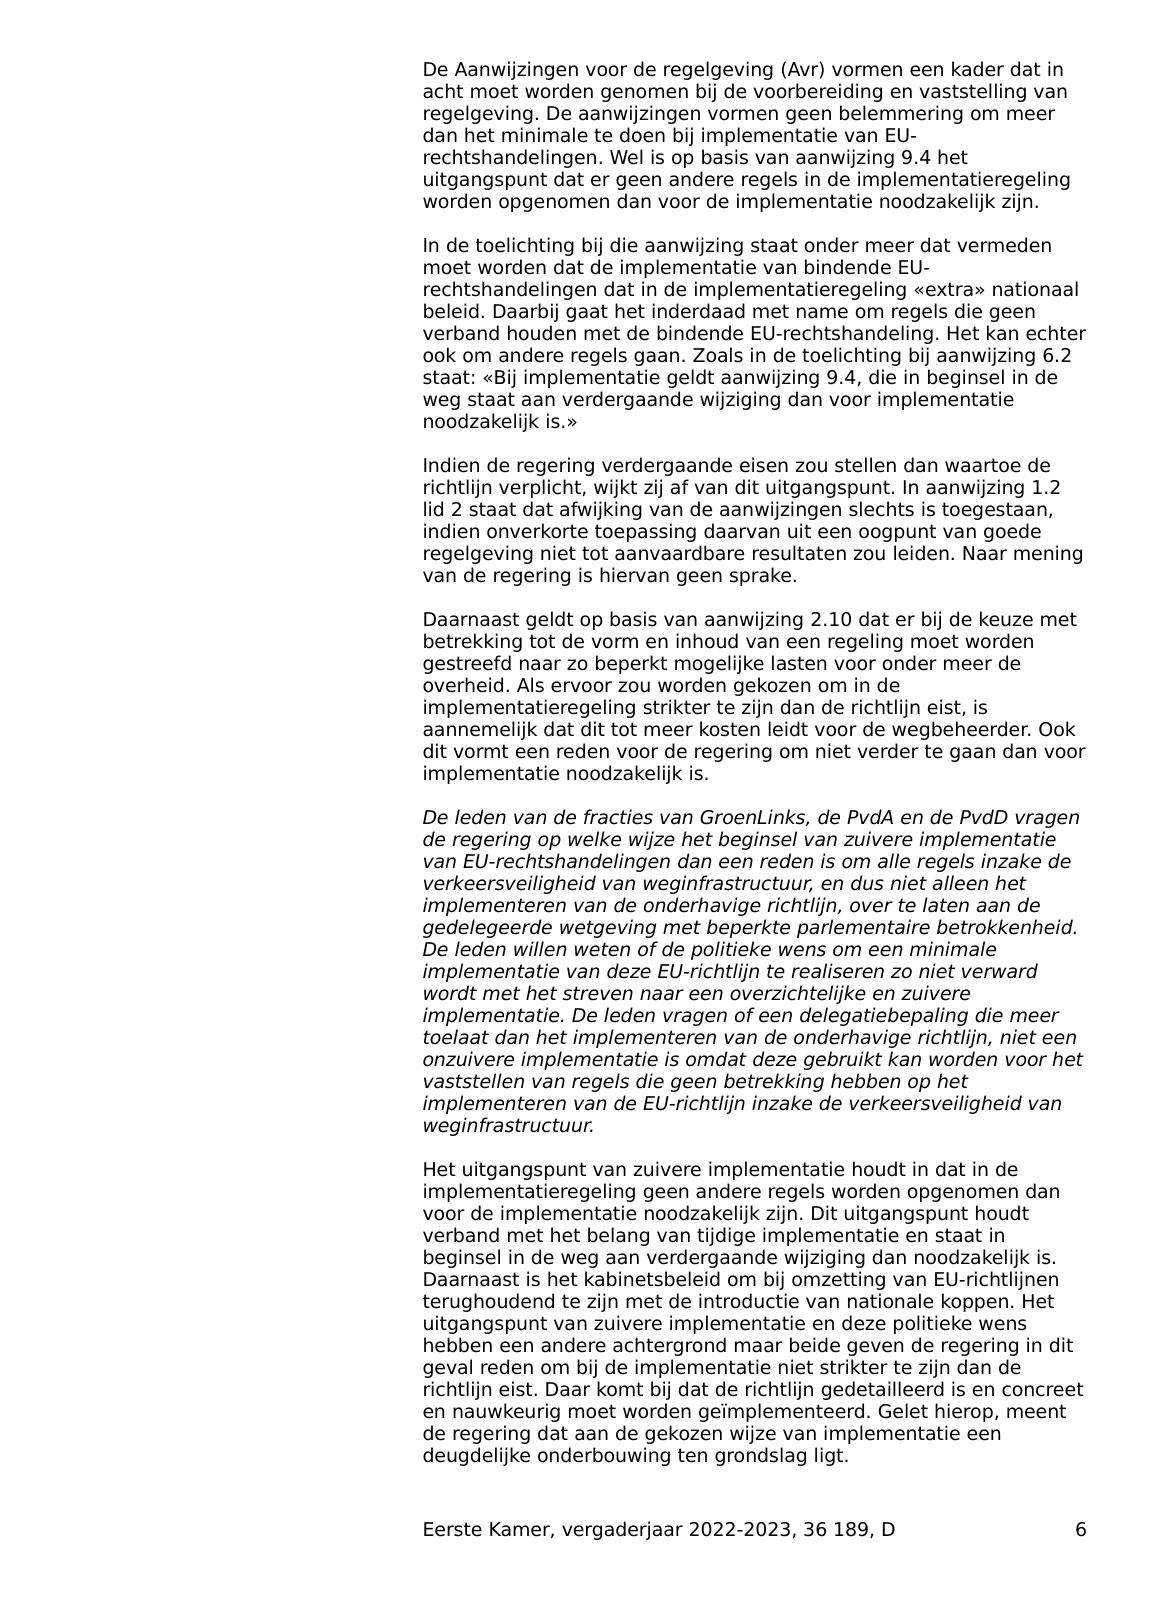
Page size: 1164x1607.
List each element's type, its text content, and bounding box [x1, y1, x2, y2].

text De Aanwijzingen voor de regelgeving (Avr) vormen een kader dat in acht moet worden genomen bij de voorbereiding en vaststelling van regelgeving. De aanwijzingen vormen geen belemmering om meer dan het minimale te doen bij implementatie van EU-rechtshandelingen. Wel is op basis van aanwijzing 9.4 het uitgangspunt dat er geen andere regels in de implementatieregeling worden opgenomen dan voor de implementatie noodzakelijk zijn. [422, 59, 1087, 213]
text Daarnaast geldt op basis van aanwijzing 2.10 dat er bij de keuze met betrekking tot de vorm en inhoud van een regeling moet worden gestreefd naar zo beperkt mogelijke lasten voor onder meer de overheid. Als ervoor zou worden gekozen om in de implementatieregeling strikter te zijn dan de richtlijn eist, is aannemelijk dat dit tot meer kosten leidt voor de wegbeheerder. Ook dit vormt een reden voor de regering om niet verder te gaan dan voor implementatie noodzakelijk is. [422, 609, 1087, 785]
text In de toelichting bij die aanwijzing staat onder meer dat vermeden moet worden dat de implementatie van bindende EU-rechtshandelingen dat in de implementatieregeling «extra» nationaal beleid. Daarbij gaat het inderdaad met name om regels die geen verband houden met de bindende EU-rechtshandeling. Het kan echter ook om andere regels gaan. Zoals in de toelichting bij aanwijzing 6.2 staat: «Bij implementatie geldt aanwijzing 9.4, die in beginsel in de weg staat aan verdergaande wijziging dan voor implementatie noodzakelijk is.» [422, 235, 1087, 433]
text Het uitgangspunt van zuivere implementatie houdt in dat in de implementatieregeling geen andere regels worden opgenomen dan voor de implementatie noodzakelijk zijn. Dit uitgangspunt houdt verband met het belang van tijdige implementatie en staat in beginsel in de weg aan verdergaande wijziging dan noodzakelijk is. Daarnaast is het kabinetsbeleid om bij omzetting van EU-richtlijnen terughoudend te zijn met de introductie van nationale koppen. Het uitgangspunt van zuivere implementatie en deze politieke wens hebben een andere achtergrond maar beide geven de regering in dit geval reden om bij de implementatie niet strikter te zijn dan de richtlijn eist. Daar komt bij dat de richtlijn gedetailleerd is en concreet en nauwkeurig moet worden geïmplementeerd. Gelet hierop, meent de regering dat aan de gekozen wijze van implementatie een deugdelijke onderbouwing ten grondslag ligt. [422, 1159, 1087, 1467]
text De leden van de fracties van GroenLinks, de PvdA en de PvdD vragen de regering op welke wijze het beginsel van zuivere implementatie van EU-rechtshandelingen dan een reden is om alle regels inzake de verkeersveiligheid van weginfrastructuur, en dus niet alleen het implementeren van de onderhavige richtlijn, over te laten aan de gedelegeerde wetgeving met beperkte parlementaire betrokkenheid. De leden willen weten of de politieke wens om een minimale implementatie van deze EU-richtlijn te realiseren zo niet verward wordt met het streven naar een overzichtelijke en zuivere implementatie. De leden vragen of een delegatiebepaling die meer toelaat dan het implementeren van de onderhavige richtlijn, niet een onzuivere implementatie is omdat deze gebruikt kan worden voor het vaststellen van regels die geen betrekking hebben op het implementeren van de EU-richtlijn inzake de verkeersveiligheid van weginfrastructuur. [422, 807, 1087, 1137]
text Indien de regering verdergaande eisen zou stellen dan waartoe de richtlijn verplicht, wijkt zij af van dit uitgangspunt. In aanwijzing 1.2 lid 2 staat dat afwijking van de aanwijzingen slechts is toegestaan, indien onverkorte toepassing daarvan uit een oogpunt van goede regelgeving niet tot aanvaardbare resultaten zou leiden. Naar mening van de regering is hiervan geen sprake. [422, 455, 1087, 587]
